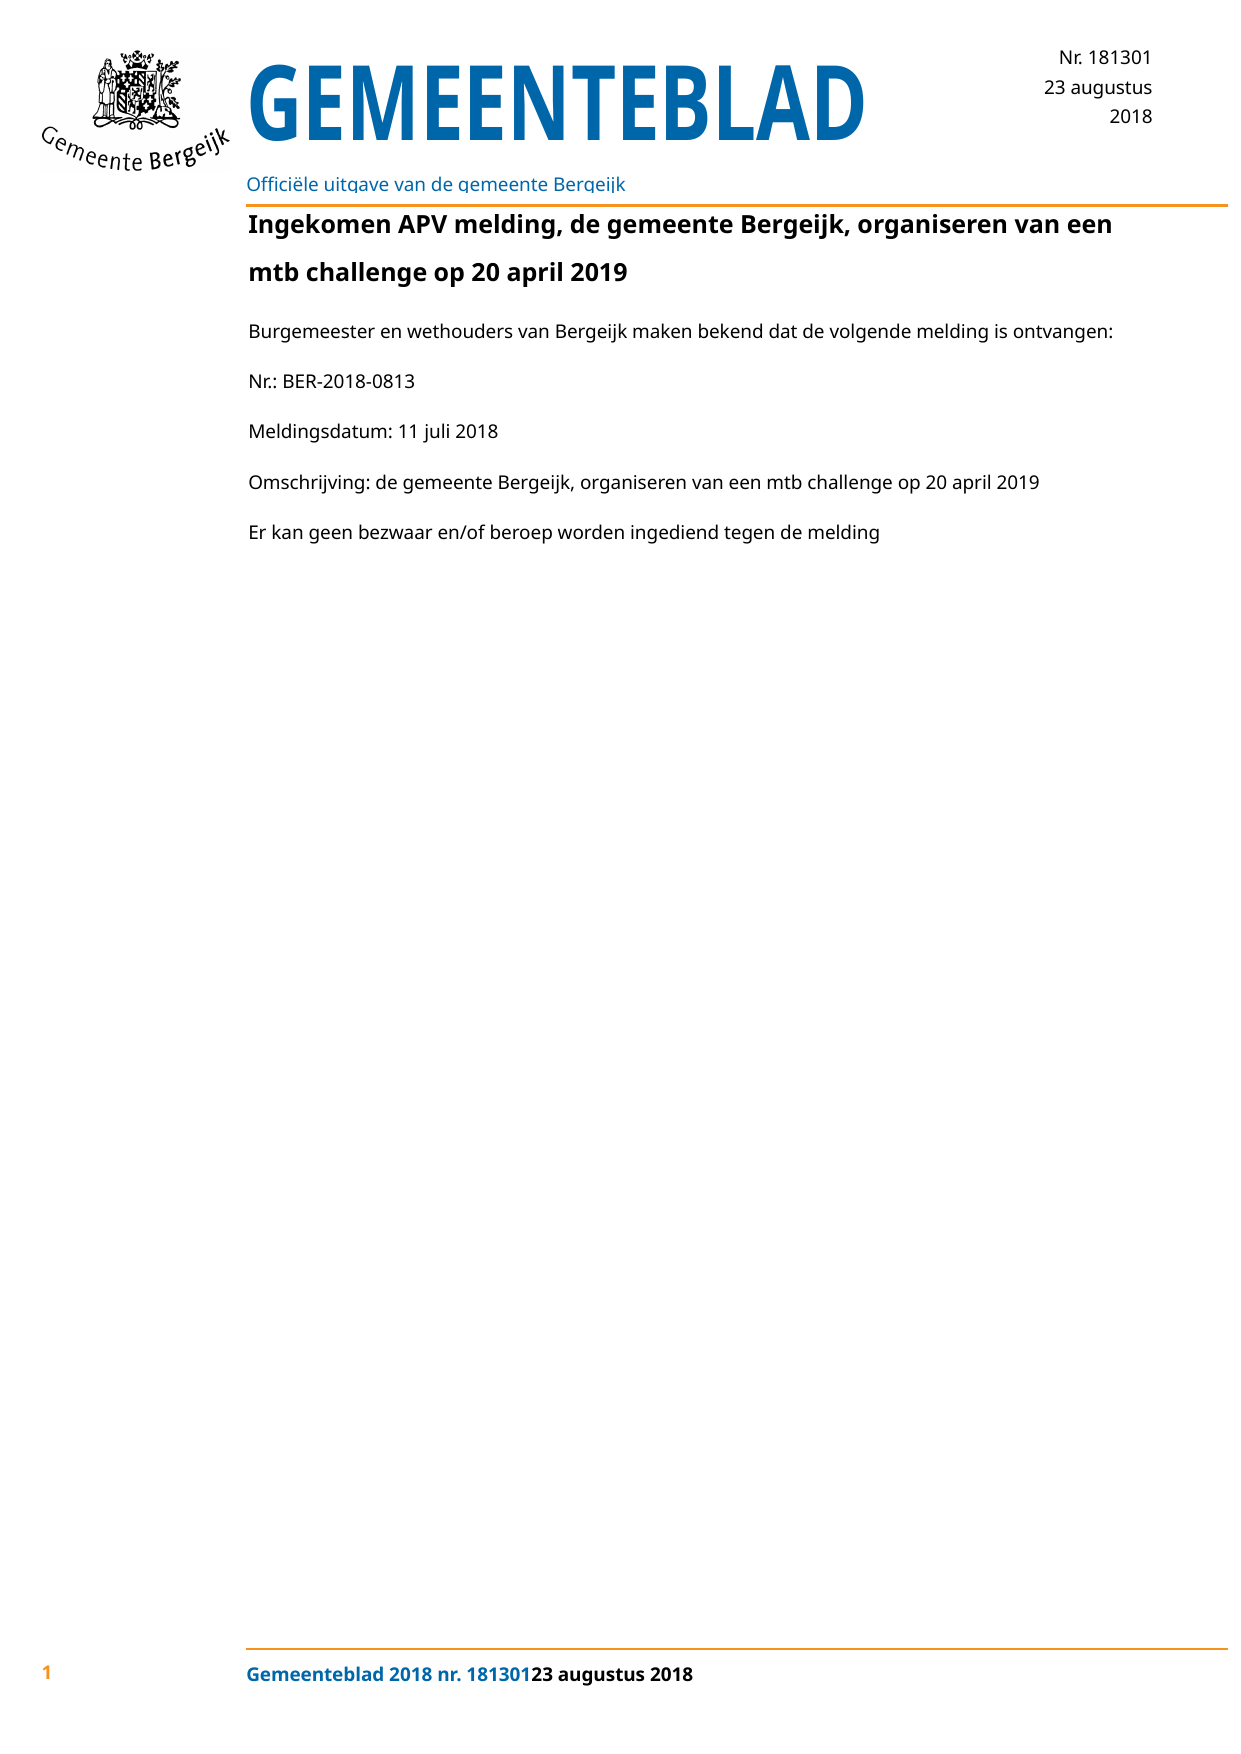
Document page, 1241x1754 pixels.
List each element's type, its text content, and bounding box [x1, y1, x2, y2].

picture [41, 47, 231, 172]
text Burgemeester en wethouders van Bergeijk maken bekend dat de volgende melding is ontvangen: [248, 318, 1152, 344]
text Ingekomen APV melding, de gemeente Bergeijk, organiseren van een mtb challenge op 20 april 2019 [248, 207, 1152, 288]
text Nr.: BER-2018-0813 [248, 368, 1152, 394]
text Omschrijving: de gemeente Bergeijk, organiseren van een mtb challenge op 20 april 2019 [248, 469, 1152, 495]
text Er kan geen bezwaar en/of beroep worden ingediend tegen de melding [248, 519, 1152, 545]
text Meldingsdatum: 11 juli 2018 [248, 419, 1152, 444]
